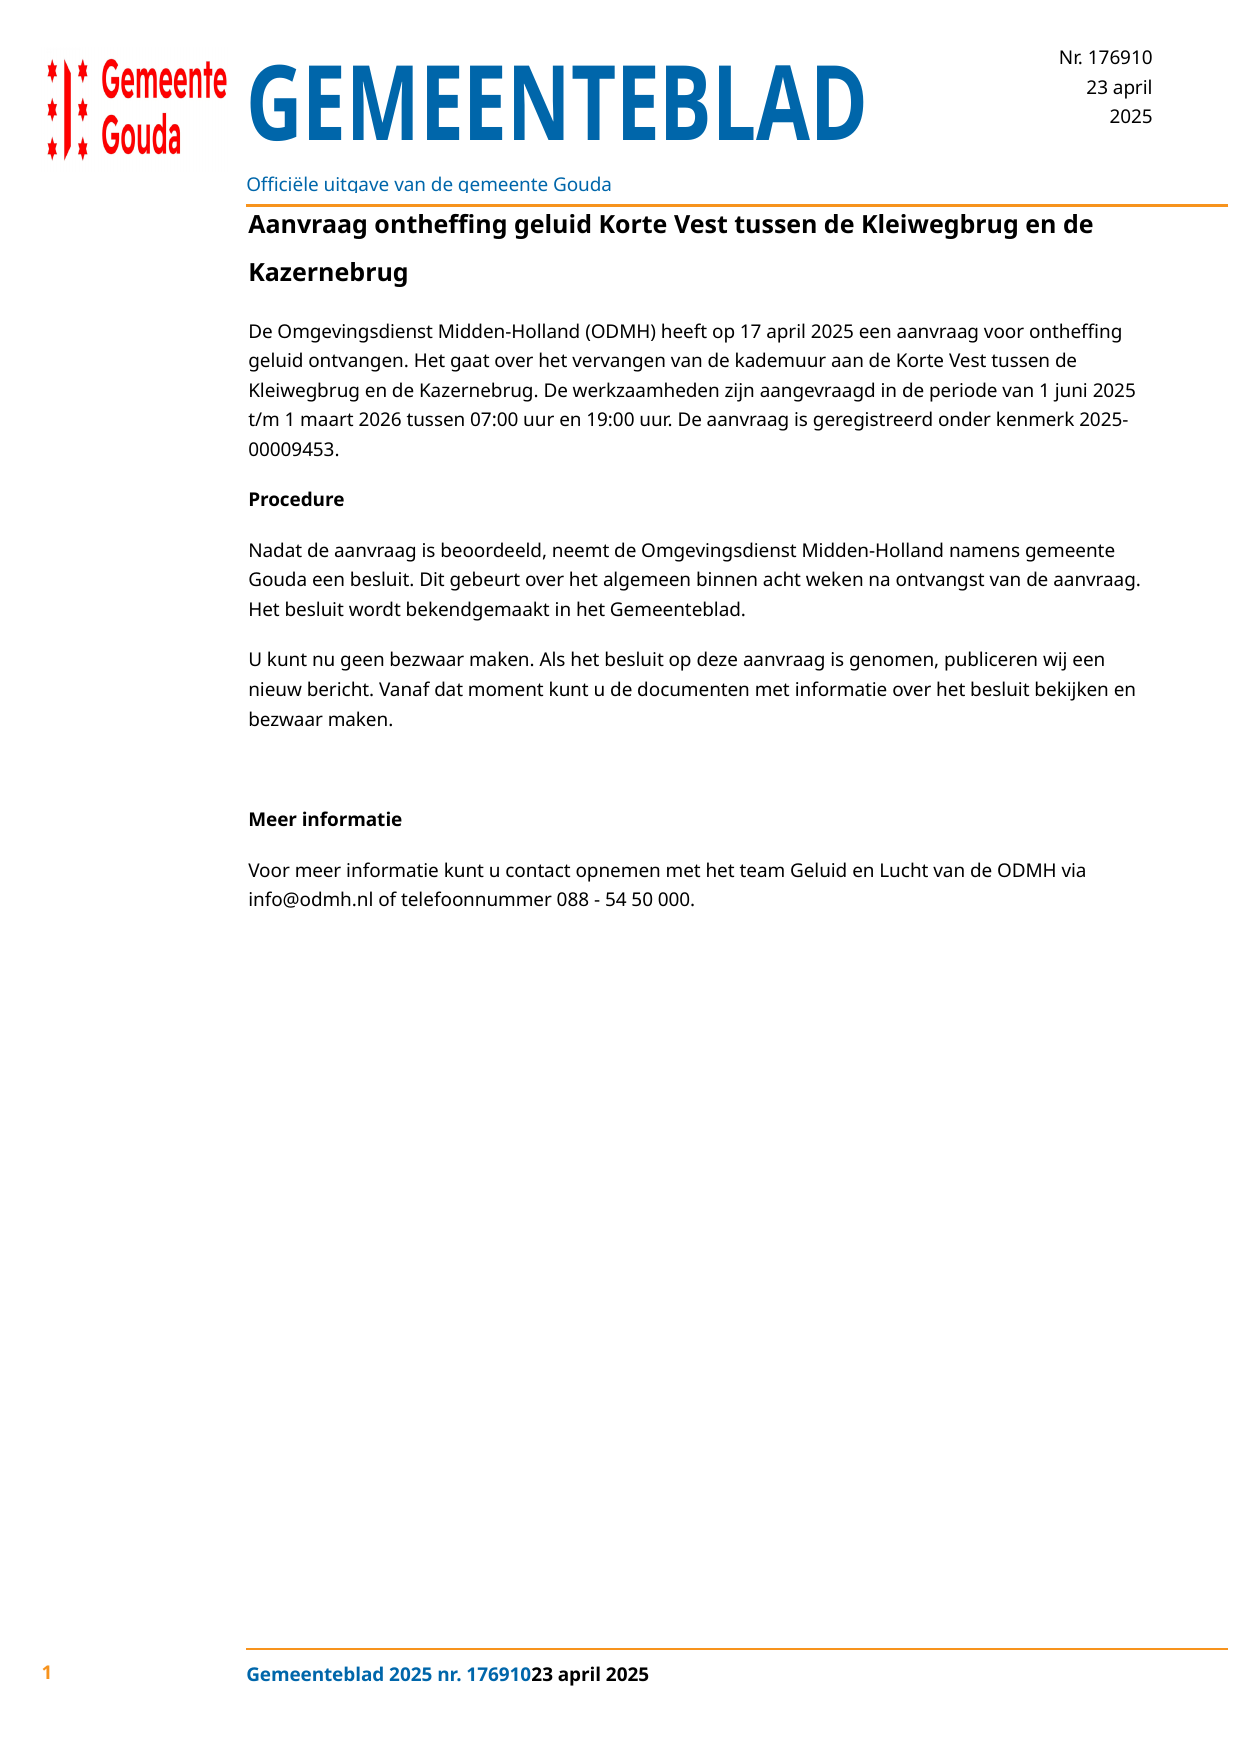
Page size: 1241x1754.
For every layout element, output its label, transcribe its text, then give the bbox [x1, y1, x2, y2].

picture [41, 47, 231, 172]
text Voor meer informatie kunt u contact opnemen met het team Geluid en Lucht van de ODMH via info@odmh.nl of telefoonnummer 088 - 54 50 000. [248, 857, 1152, 912]
text Aanvraag ontheffing geluid Korte Vest tussen de Kleiwegbrug en de Kazernebrug [248, 207, 1152, 288]
text U kunt nu geen bezwaar maken. Als het besluit op deze aanvraag is genomen, publiceren wij een nieuw bericht. Vanaf dat moment kunt u de documenten met informatie over het besluit bekijken en bezwaar maken. [248, 647, 1152, 732]
text Nadat de aanvraag is beoordeeld, neemt de Omgevingsdienst Midden-Holland namens gemeente Gouda een besluit. Dit gebeurt over het algemeen binnen acht weken na ontvangst van de aanvraag. Het besluit wordt bekendgemaakt in het Gemeenteblad. [248, 537, 1152, 622]
text Meer informatie [248, 807, 1152, 832]
text Procedure [248, 487, 1152, 512]
text De Omgevingsdienst Midden-Holland (ODMH) heeft op 17 april 2025 een aanvraag voor ontheffing geluid ontvangen. Het gaat over het vervangen van de kademuur aan de Korte Vest tussen de Kleiwegbrug en de Kazernebrug. De werkzaamheden zijn aangevraagd in de periode van 1 juni 2025 t/m 1 maart 2026 tussen 07:00 uur en 19:00 uur. De aanvraag is geregistreerd onder kenmerk 2025-00009453. [248, 318, 1152, 462]
